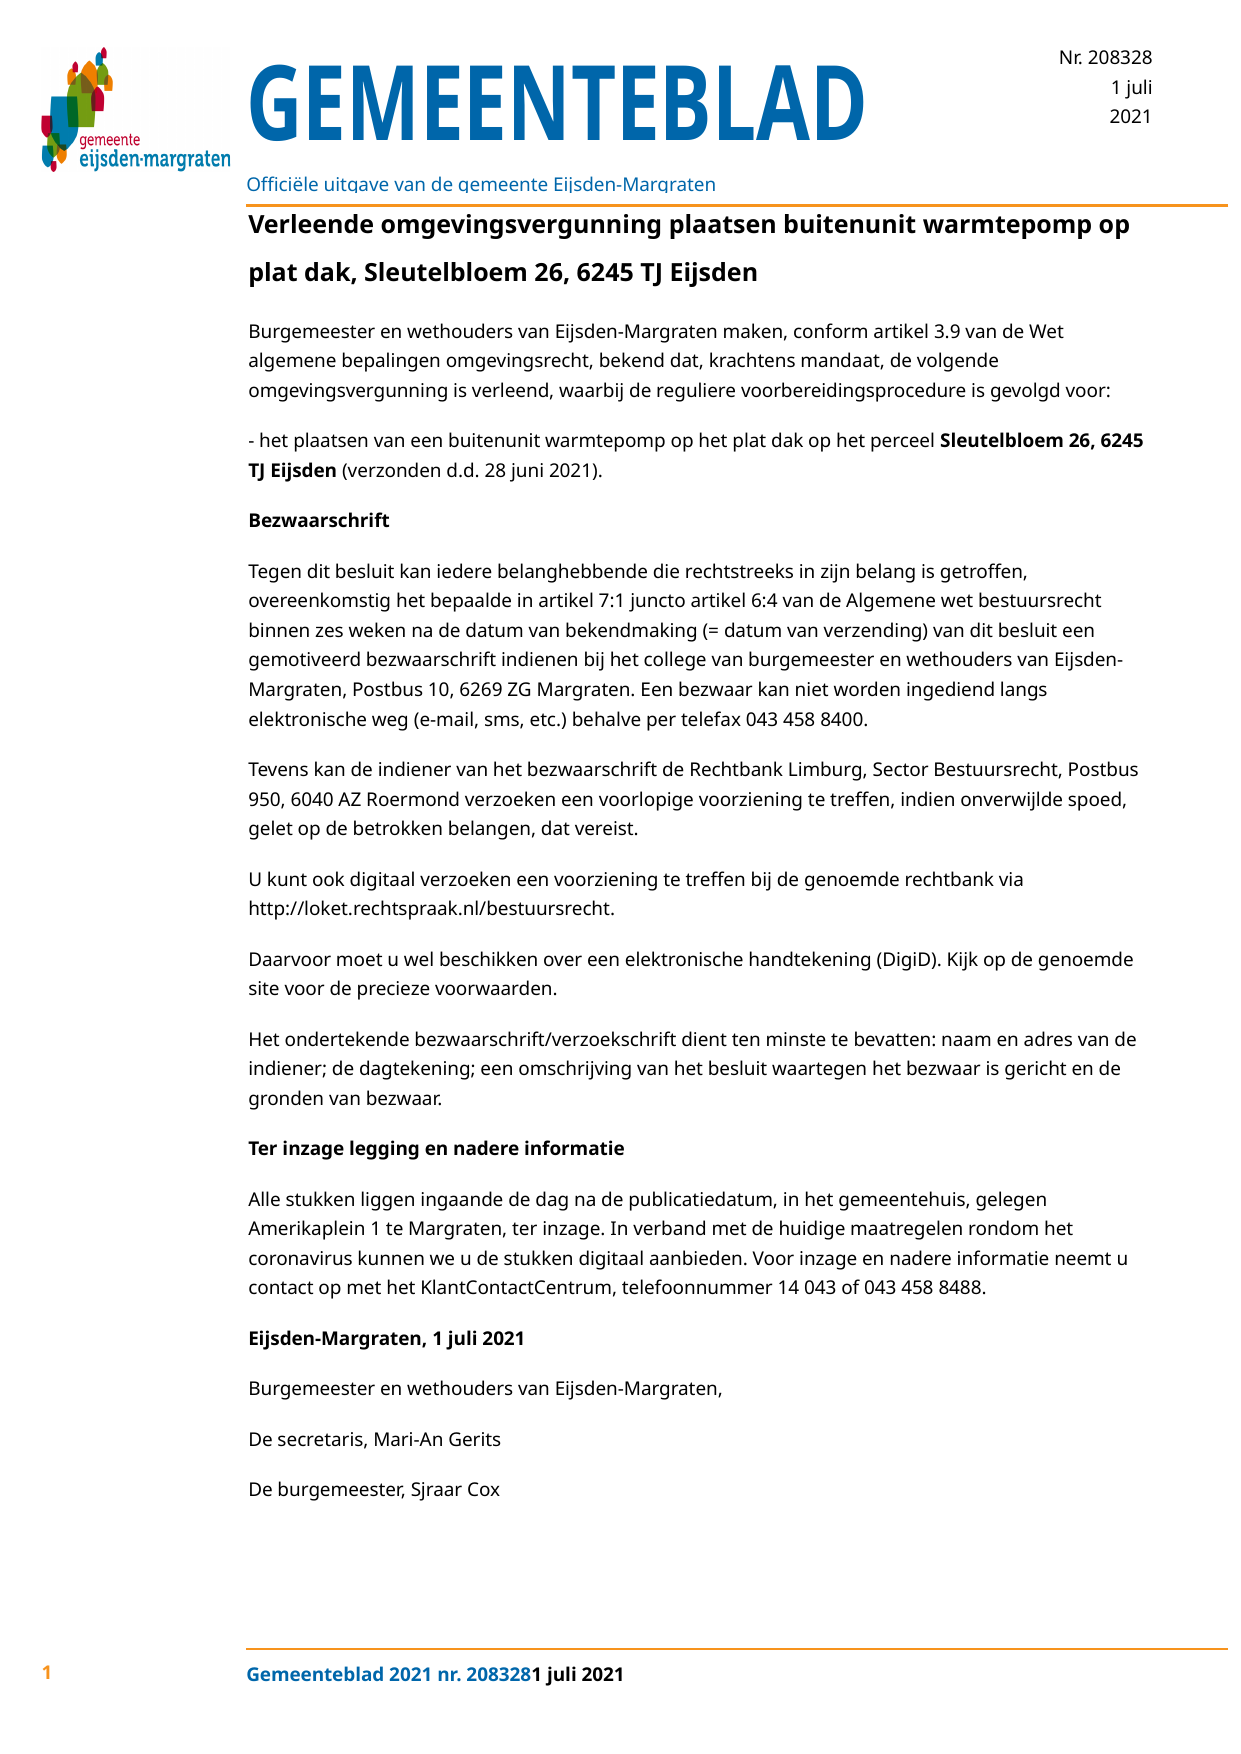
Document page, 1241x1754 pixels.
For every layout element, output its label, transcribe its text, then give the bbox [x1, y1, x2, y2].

text Burgemeester en wethouders van Eijsden-Margraten maken, conform artikel 3.9 van de Wet algemene bepalingen omgevingsrecht, bekend dat, krachtens mandaat, de volgende omgevingsvergunning is verleend, waarbij de reguliere voorbereidingsprocedure is gevolgd voor: [248, 318, 1152, 403]
text Alle stukken liggen ingaande de dag na de publicatiedatum, in het gemeentehuis, gelegen Amerikaplein 1 te Margraten, ter inzage. In verband met de huidige maatregelen rondom het coronavirus kunnen we u de stukken digitaal aanbieden. Voor inzage en nadere informatie neemt u contact op met het KlantContactCentrum, telefoonnummer 14 043 of 043 458 8488. [248, 1186, 1152, 1300]
text U kunt ook digitaal verzoeken een voorziening te treffen bij de genoemde rechtbank via http://loket.rechtspraak.nl/bestuursrecht. [248, 866, 1152, 921]
text De secretaris, Mari-An Gerits [248, 1426, 1152, 1452]
text Het ondertekende bezwaarschrift/verzoekschrift dient ten minste te bevatten: naam en adres van de indiener; de dagtekening; een omschrijving van het besluit waartegen het bezwaar is gericht en de gronden van bezwaar. [248, 1026, 1152, 1111]
text Ter inzage legging en nadere informatie [248, 1135, 1152, 1161]
text Tegen dit besluit kan iedere belanghebbende die rechtstreeks in zijn belang is getroffen, overeenkomstig het bepaalde in artikel 7:1 juncto artikel 6:4 van de Algemene wet bestuursrecht binnen zes weken na de datum van bekendmaking (= datum van verzending) van dit besluit een gemotiveerd bezwaarschrift indienen bij het college van burgemeester en wethouders van Eijsden-Margraten, Postbus 10, 6269 ZG Margraten. Een bezwaar kan niet worden ingediend langs elektronische weg (e-mail, sms, etc.) behalve per telefax 043 458 8400. [248, 558, 1152, 732]
text Verleende omgevingsvergunning plaatsen buitenunit warmtepomp op plat dak, Sleutelbloem 26, 6245 TJ Eijsden [248, 207, 1152, 288]
text Daarvoor moet u wel beschikken over een elektronische handtekening (DigiD). Kijk op de genoemde site voor de precieze voorwaarden. [248, 946, 1152, 1001]
text Bezwaarschrift [248, 507, 1152, 533]
text - het plaatsen van een buitenunit warmtepomp op het plat dak op het perceel Sleutelbloem 26, 6245 TJ Eijsden (verzonden d.d. 28 juni 2021). [248, 427, 1152, 483]
text De burgemeester, Sjraar Cox [248, 1476, 1152, 1502]
text Burgemeester en wethouders van Eijsden-Margraten, [248, 1375, 1152, 1401]
picture [41, 47, 231, 172]
text Eijsden-Margraten, 1 juli 2021 [248, 1325, 1152, 1351]
text Tevens kan de indiener van het bezwaarschrift de Rechtbank Limburg, Sector Bestuursrecht, Postbus 950, 6040 AZ Roermond verzoeken een voorlopige voorziening te treffen, indien onverwijlde spoed, gelet op de betrokken belangen, dat vereist. [248, 756, 1152, 841]
